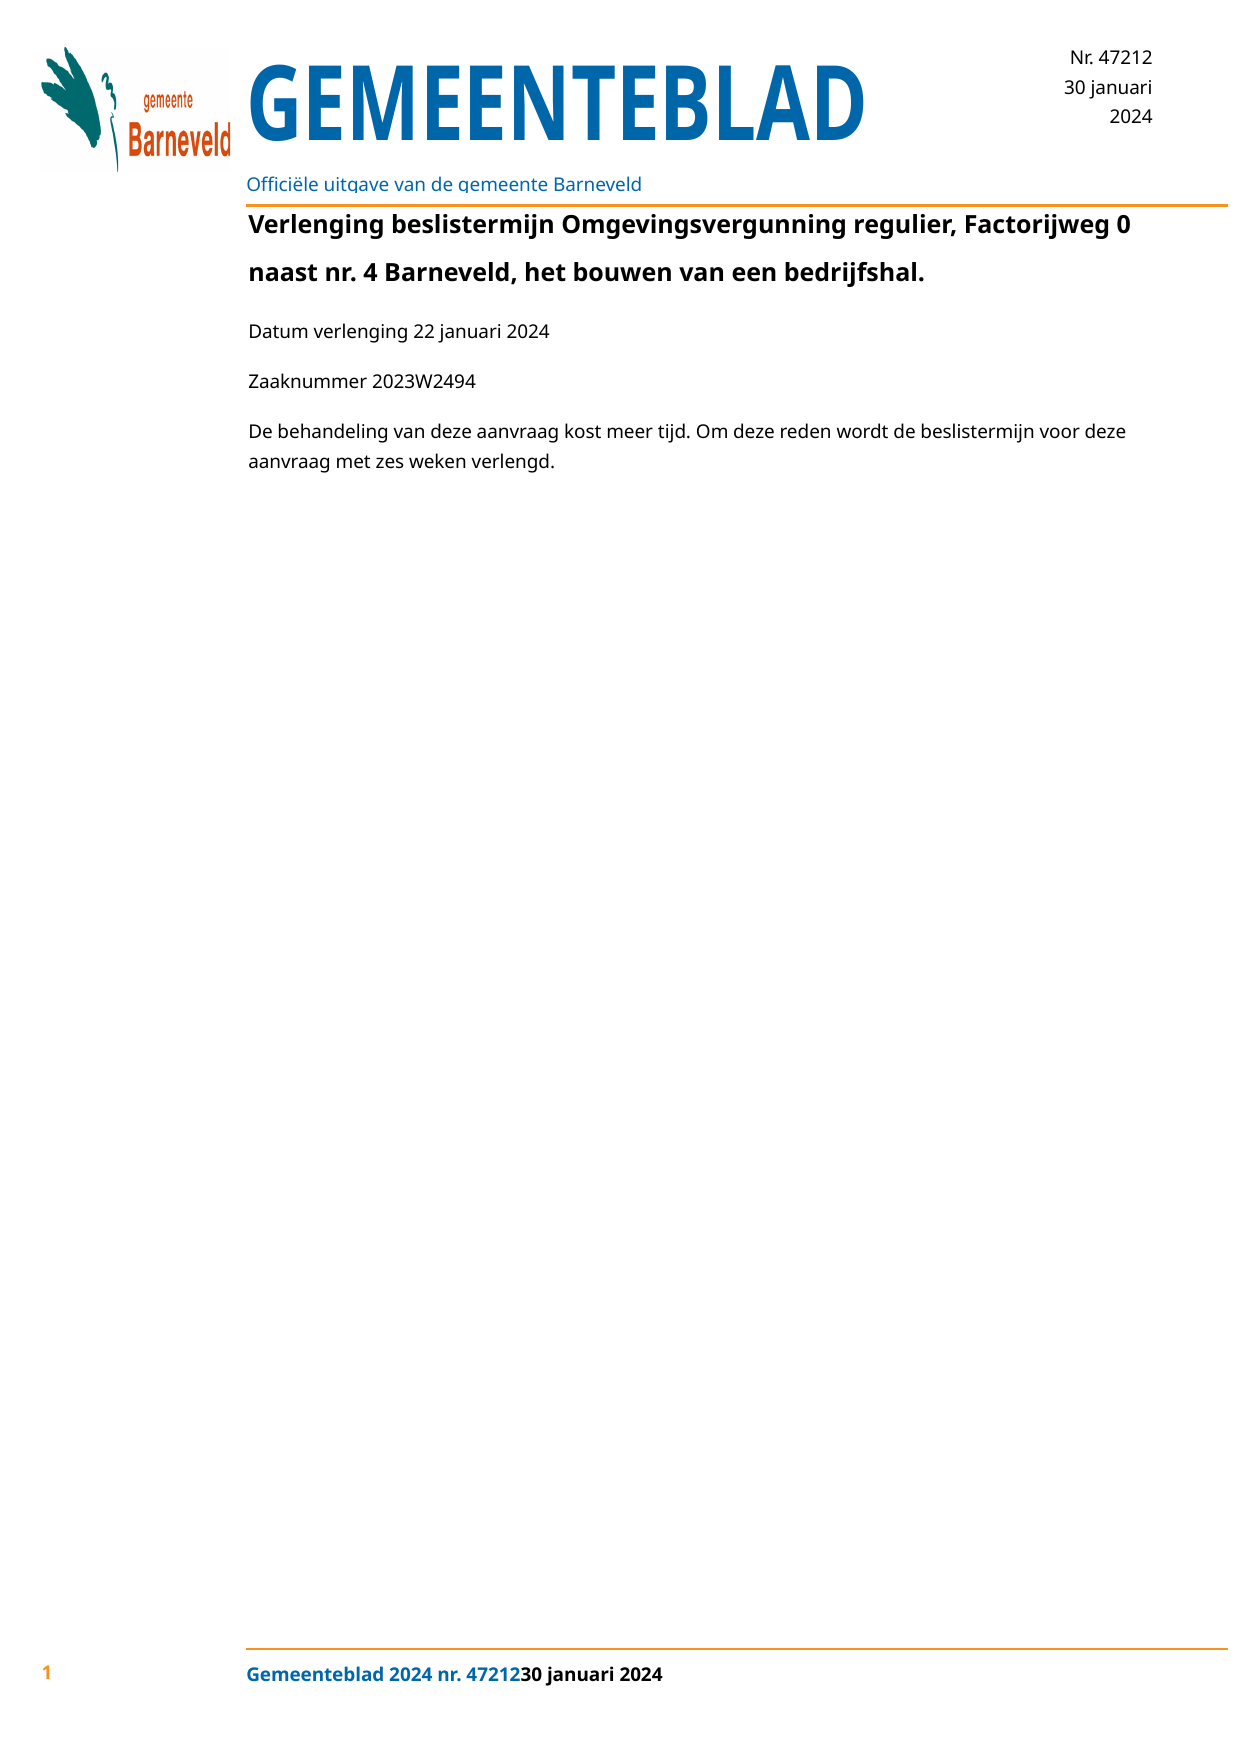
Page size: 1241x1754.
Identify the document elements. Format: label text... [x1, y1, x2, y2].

text Verlenging beslistermijn Omgevingsvergunning regulier, Factorijweg 0 naast nr. 4 Barneveld, het bouwen van een bedrijfshal. [248, 207, 1152, 288]
picture [41, 47, 231, 172]
text De behandeling van deze aanvraag kost meer tijd. Om deze reden wordt de beslistermijn voor deze aanvraag met zes weken verlengd. [248, 419, 1152, 474]
text Datum verlenging 22 januari 2024 [248, 318, 1152, 344]
text Zaaknummer 2023W2494 [248, 368, 1152, 394]
